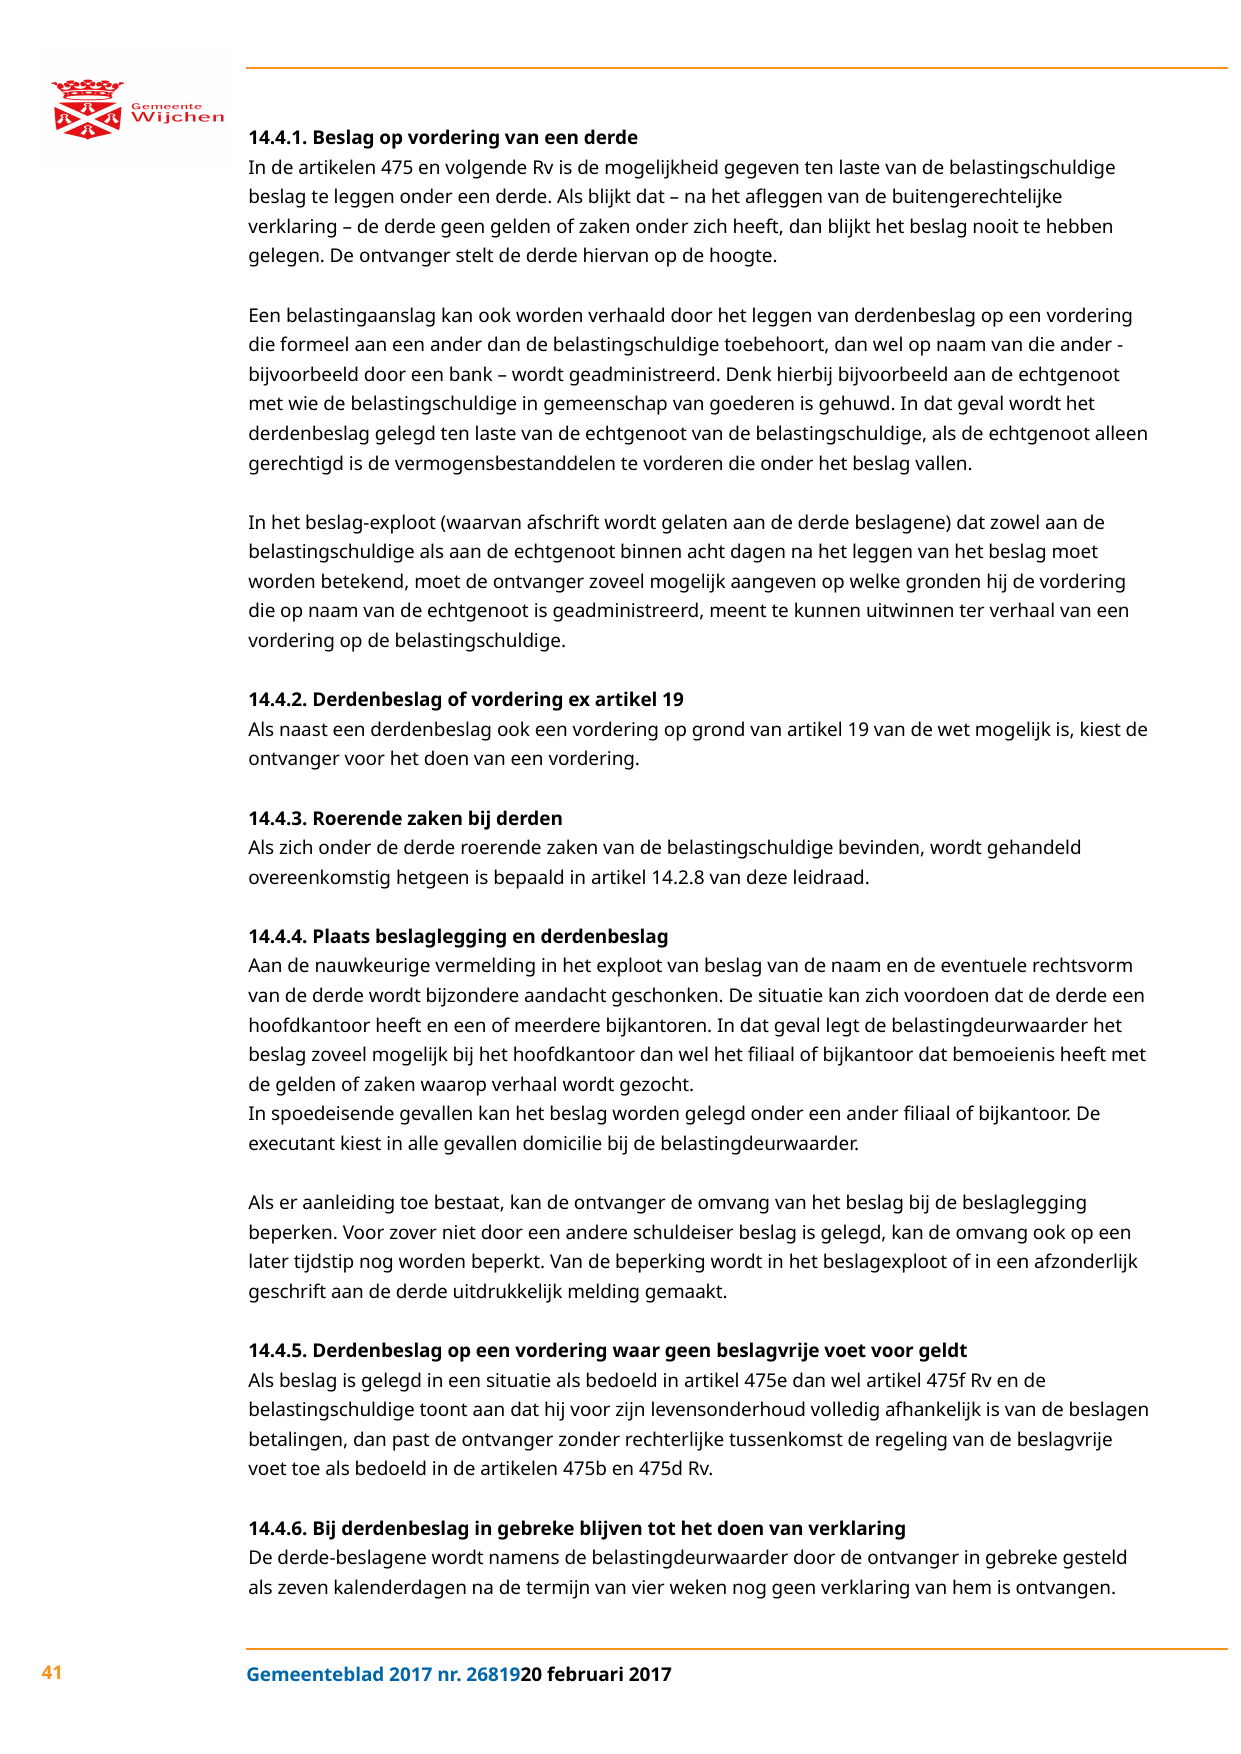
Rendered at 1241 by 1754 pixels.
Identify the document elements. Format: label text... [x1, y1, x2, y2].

text Aan de nauwkeurige vermelding in het exploot van beslag van de naam en de eventuele rechtsvorm van de derde wordt bijzondere aandacht geschonken. De situatie kan zich voordoen dat de derde een hoofdkantoor heeft en een of meerdere bijkantoren. In dat geval legt de belastingdeurwaarder het beslag zoveel mogelijk bij het hoofdkantoor dan wel het filiaal of bijkantoor dat bemoeienis heeft met de gelden of zaken waarop verhaal wordt gezocht. [248, 953, 1152, 1097]
text 14.4.5. Derdenbeslag op een vordering waar geen beslagvrije voet voor geldt [248, 1337, 1152, 1363]
text 14.4.1. Beslag op vordering van een derde [248, 124, 1152, 150]
text In de artikelen 475 en volgende Rv is de mogelijkheid gegeven ten laste van de belastingschuldige beslag te leggen onder een derde. Als blijkt dat – na het afleggen van de buitengerechtelijke verklaring – de derde geen gelden of zaken onder zich heeft, dan blijkt het beslag nooit te hebben gelegen. De ontvanger stelt de derde hiervan op de hoogte. [248, 154, 1152, 268]
picture [41, 47, 231, 172]
text Als zich onder de derde roerende zaken van de belastingschuldige bevinden, wordt gehandeld overeenkomstig hetgeen is bepaald in artikel 14.2.8 van deze leidraad. [248, 834, 1152, 890]
text 14.4.4. Plaats beslaglegging en derdenbeslag [248, 923, 1152, 949]
text 14.4.2. Derdenbeslag of vordering ex artikel 19 [248, 686, 1152, 712]
text Een belastingaanslag kan ook worden verhaald door het leggen van derdenbeslag op een vordering die formeel aan een ander dan de belastingschuldige toebehoort, dan wel op naam van die ander - bijvoorbeeld door een bank – wordt geadministreerd. Denk hierbij bijvoorbeeld aan de echtgenoot met wie de belastingschuldige in gemeenschap van goederen is gehuwd. In dat geval wordt het derdenbeslag gelegd ten laste van de echtgenoot van de belastingschuldige, als de echtgenoot alleen gerechtigd is de vermogensbestanddelen te vorderen die onder het beslag vallen. [248, 302, 1152, 476]
text Als naast een derdenbeslag ook een vordering op grond van artikel 19 van de wet mogelijk is, kiest de ontvanger voor het doen van een vordering. [248, 716, 1152, 771]
text 14.4.6. Bij derdenbeslag in gebreke blijven tot het doen van verklaring [248, 1515, 1152, 1541]
text Als er aanleiding toe bestaat, kan de ontvanger de omvang van het beslag bij de beslaglegging beperken. Voor zover niet door een andere schuldeiser beslag is gelegd, kan de omvang ook op een later tijdstip nog worden beperkt. Van de beperking wordt in het beslagexploot of in een afzonderlijk geschrift aan de derde uitdrukkelijk melding gemaakt. [248, 1189, 1152, 1304]
text 14.4.3. Roerende zaken bij derden [248, 805, 1152, 831]
text Als beslag is gelegd in een situatie als bedoeld in artikel 475e dan wel artikel 475f Rv en de belastingschuldige toont aan dat hij voor zijn levensonderhoud volledig afhankelijk is van de beslagen betalingen, dan past de ontvanger zonder rechterlijke tussenkomst de regeling van de beslagvrije voet toe als bedoeld in de artikelen 475b en 475d Rv. [248, 1367, 1152, 1481]
text In spoedeisende gevallen kan het beslag worden gelegd onder een ander filiaal of bijkantoor. De executant kiest in alle gevallen domicilie bij de belastingdeurwaarder. [248, 1101, 1152, 1156]
text De derde-beslagene wordt namens de belastingdeurwaarder door de ontvanger in gebreke gesteld als zeven kalenderdagen na de termijn van vier weken nog geen verklaring van hem is ontvangen. [248, 1544, 1152, 1600]
text In het beslag-exploot (waarvan afschrift wordt gelaten aan de derde beslagene) dat zowel aan de belastingschuldige als aan de echtgenoot binnen acht dagen na het leggen van het beslag moet worden betekend, moet de ontvanger zoveel mogelijk aangeven op welke gronden hij de vordering die op naam van de echtgenoot is geadministreerd, meent te kunnen uitwinnen ter verhaal van een vordering op de belastingschuldige. [248, 509, 1152, 653]
